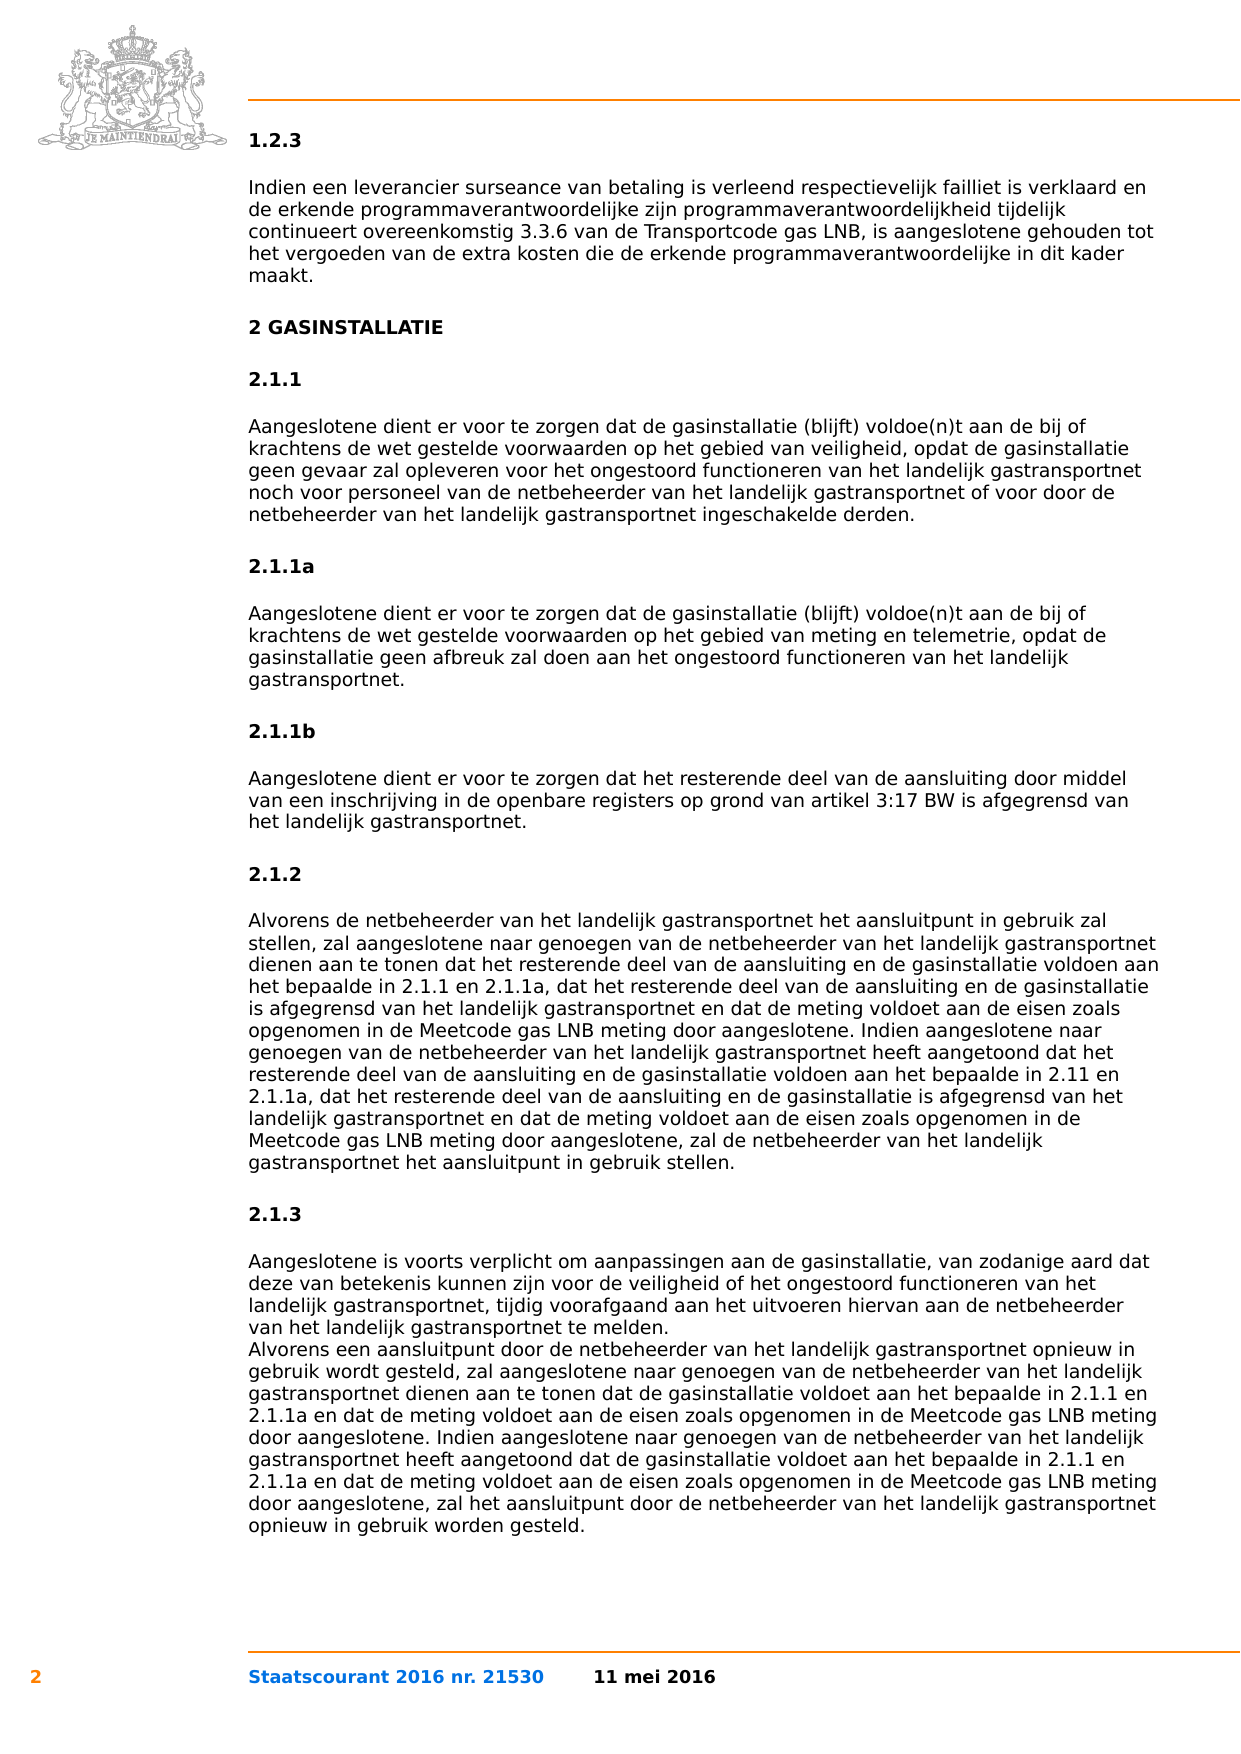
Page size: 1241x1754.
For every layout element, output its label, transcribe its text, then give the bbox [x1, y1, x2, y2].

subtitle 2.1.1b [248, 721, 1163, 742]
subtitle 2.1.3 [248, 1204, 1163, 1226]
text Aangeslotene dient er voor te zorgen dat het resterende deel van de aansluiting door middel van een inschrijving in de openbare registers op grond van artikel 3:17 BW is afgegrensd van het landelijk gastransportnet. [248, 767, 1163, 833]
text Alvorens de netbeheerder van het landelijk gastransportnet het aansluitpunt in gebruik zal stellen, zal aangeslotene naar genoegen van de netbeheerder van het landelijk gastransportnet dienen aan te tonen dat het resterende deel van de aansluiting en de gasinstallatie voldoen aan het bepaalde in 2.1.1 en 2.1.1a, dat het resterende deel van de aansluiting en de gasinstallatie is afgegrensd van het landelijk gastransportnet en dat de meting voldoet aan de eisen zoals opgenomen in de Meetcode gas LNB meting door aangeslotene. Indien aangeslotene naar genoegen van de netbeheerder van het landelijk gastransportnet heeft aangetoond dat het resterende deel van de aansluiting en de gasinstallatie voldoen aan het bepaalde in 2.11 en 2.1.1a, dat het resterende deel van de aansluiting en de gasinstallatie is afgegrensd van het landelijk gastransportnet en dat de meting voldoet aan de eisen zoals opgenomen in de Meetcode gas LNB meting door aangeslotene, zal de netbeheerder van het landelijk gastransportnet het aansluitpunt in gebruik stellen. [248, 910, 1163, 1174]
text Indien een leverancier surseance van betaling is verleend respectievelijk failliet is verklaard en de erkende programmaverantwoordelijke zijn programmaverantwoordelijkheid tijdelijk continueert overeenkomstig 3.3.6 van de Transportcode gas LNB, is aangeslotene gehouden tot het vergoeden van de extra kosten die de erkende programmaverantwoordelijke in dit kader maakt. [248, 177, 1163, 287]
subtitle 2 GASINSTALLATIE [248, 317, 1163, 339]
text Aangeslotene dient er voor te zorgen dat de gasinstallatie (blijft) voldoe(n)t aan de bij of krachtens de wet gestelde voorwaarden op het gebied van veiligheid, opdat de gasinstallatie geen gevaar zal opleveren voor het ongestoord functioneren van het landelijk gastransportnet noch voor personeel van de netbeheerder van het landelijk gastransportnet of voor door de netbeheerder van het landelijk gastransportnet ingeschakelde derden. [248, 416, 1163, 526]
text Alvorens een aansluitpunt door de netbeheerder van het landelijk gastransportnet opnieuw in gebruik wordt gesteld, zal aangeslotene naar genoegen van de netbeheerder van het landelijk gastransportnet dienen aan te tonen dat de gasinstallatie voldoet aan het bepaalde in 2.1.1 en 2.1.1a en dat de meting voldoet aan de eisen zoals opgenomen in de Meetcode gas LNB meting door aangeslotene. Indien aangeslotene naar genoegen van de netbeheerder van het landelijk gastransportnet heeft aangetoond dat de gasinstallatie voldoet aan het bepaalde in 2.1.1 en 2.1.1a en dat de meting voldoet aan de eisen zoals opgenomen in de Meetcode gas LNB meting door aangeslotene, zal het aansluitpunt door de netbeheerder van het landelijk gastransportnet opnieuw in gebruik worden gesteld. [248, 1339, 1163, 1537]
subtitle 1.2.3 [248, 130, 1163, 152]
text Aangeslotene is voorts verplicht om aanpassingen aan de gasinstallatie, van zodanige aard dat deze van betekenis kunnen zijn voor de veiligheid of het ongestoord functioneren van het landelijk gastransportnet, tijdig voorafgaand aan het uitvoeren hiervan aan de netbeheerder van het landelijk gastransportnet te melden. [248, 1251, 1163, 1339]
picture [38, 25, 227, 150]
subtitle 2.1.1 [248, 369, 1163, 391]
text Aangeslotene dient er voor te zorgen dat de gasinstallatie (blijft) voldoe(n)t aan de bij of krachtens de wet gestelde voorwaarden op het gebied van meting en telemetrie, opdat de gasinstallatie geen afbreuk zal doen aan het ongestoord functioneren van het landelijk gastransportnet. [248, 603, 1163, 691]
subtitle 2.1.2 [248, 863, 1163, 885]
subtitle 2.1.1a [248, 556, 1163, 578]
